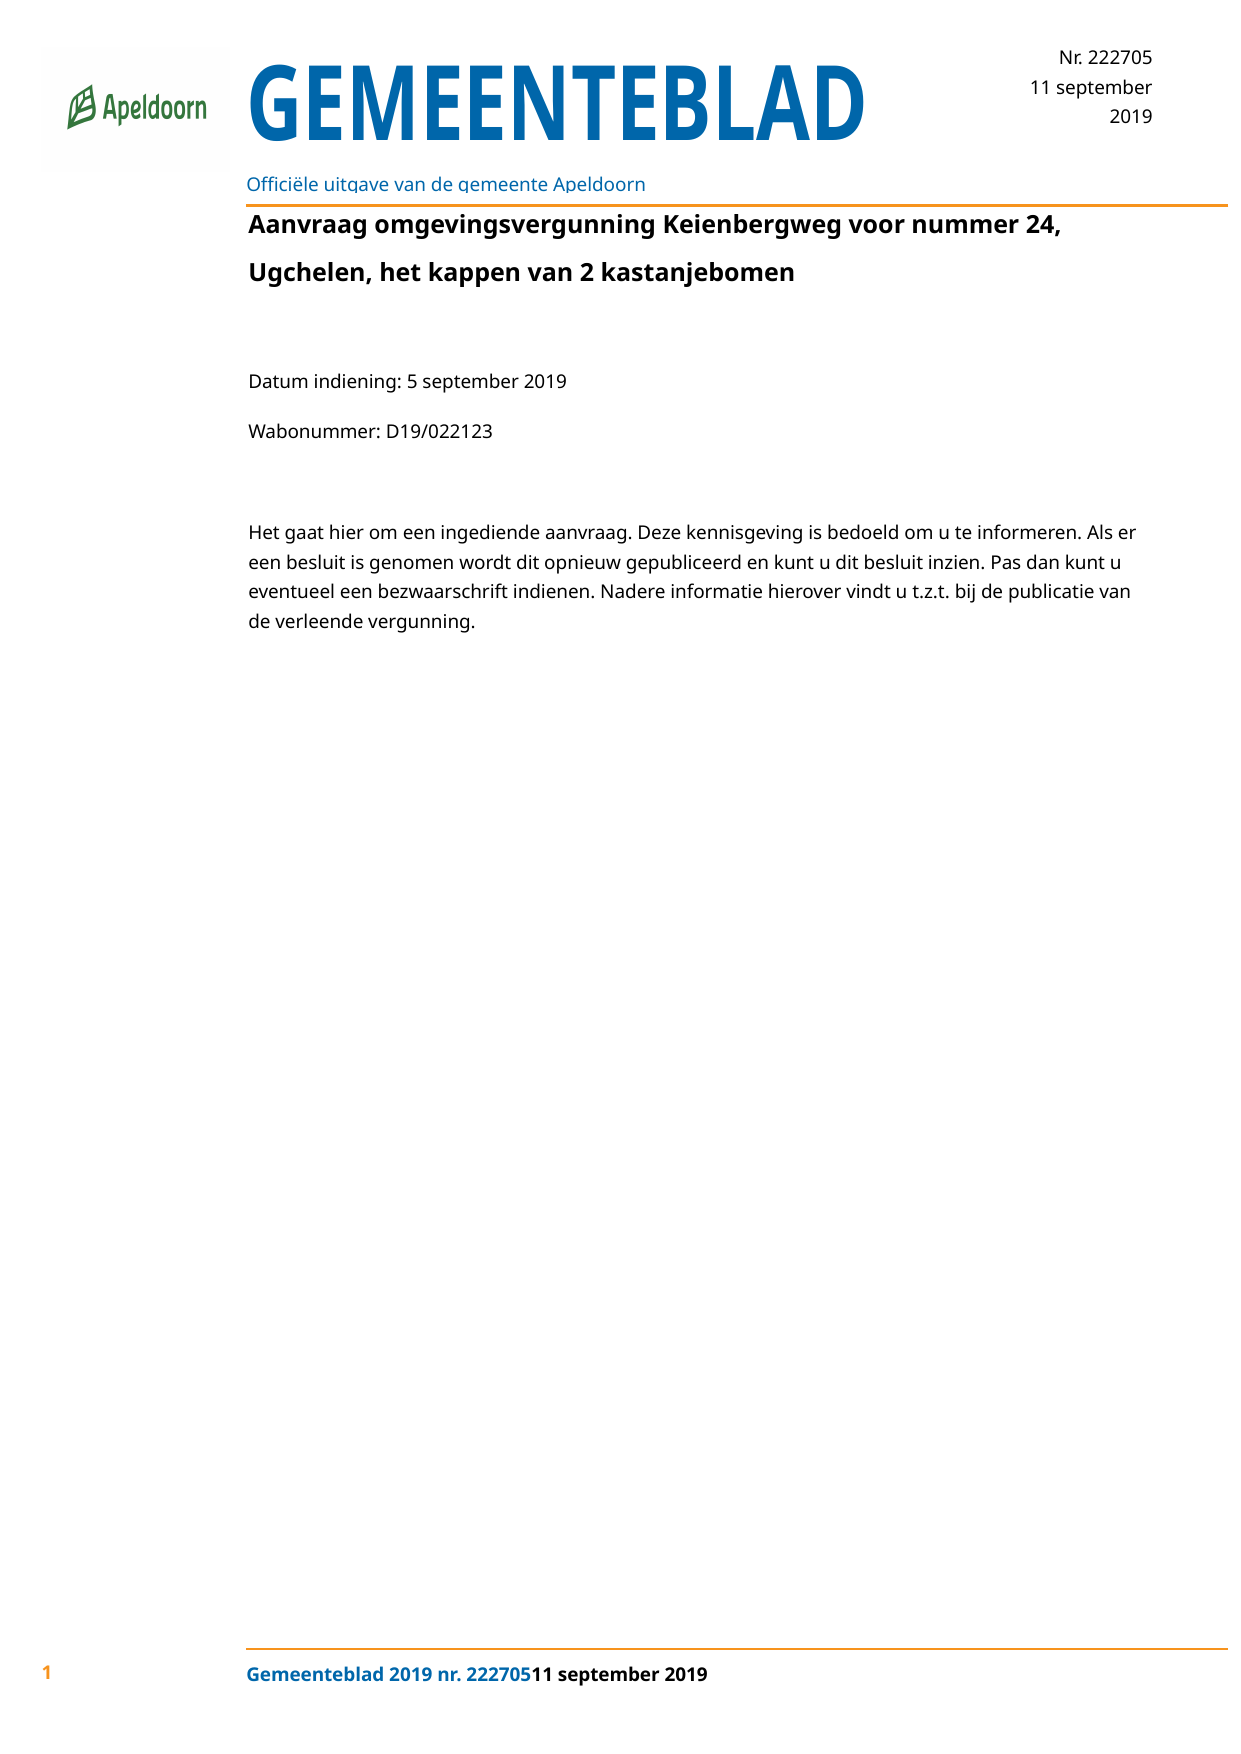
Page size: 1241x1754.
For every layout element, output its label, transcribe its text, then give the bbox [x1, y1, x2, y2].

text Datum indiening: 5 september 2019 [248, 368, 1152, 394]
text Het gaat hier om een ingediende aanvraag. Deze kennisgeving is bedoeld om u te informeren. Als er een besluit is genomen wordt dit opnieuw gepubliceerd en kunt u dit besluit inzien. Pas dan kunt u eventueel een bezwaarschrift indienen. Nadere informatie hierover vindt u t.z.t. bij de publicatie van de verleende vergunning. [248, 519, 1152, 634]
text Wabonummer: D19/022123 [248, 419, 1152, 444]
text Aanvraag omgevingsvergunning Keienbergweg voor nummer 24, Ugchelen, het kappen van 2 kastanjebomen [248, 207, 1152, 288]
picture [41, 47, 231, 172]
